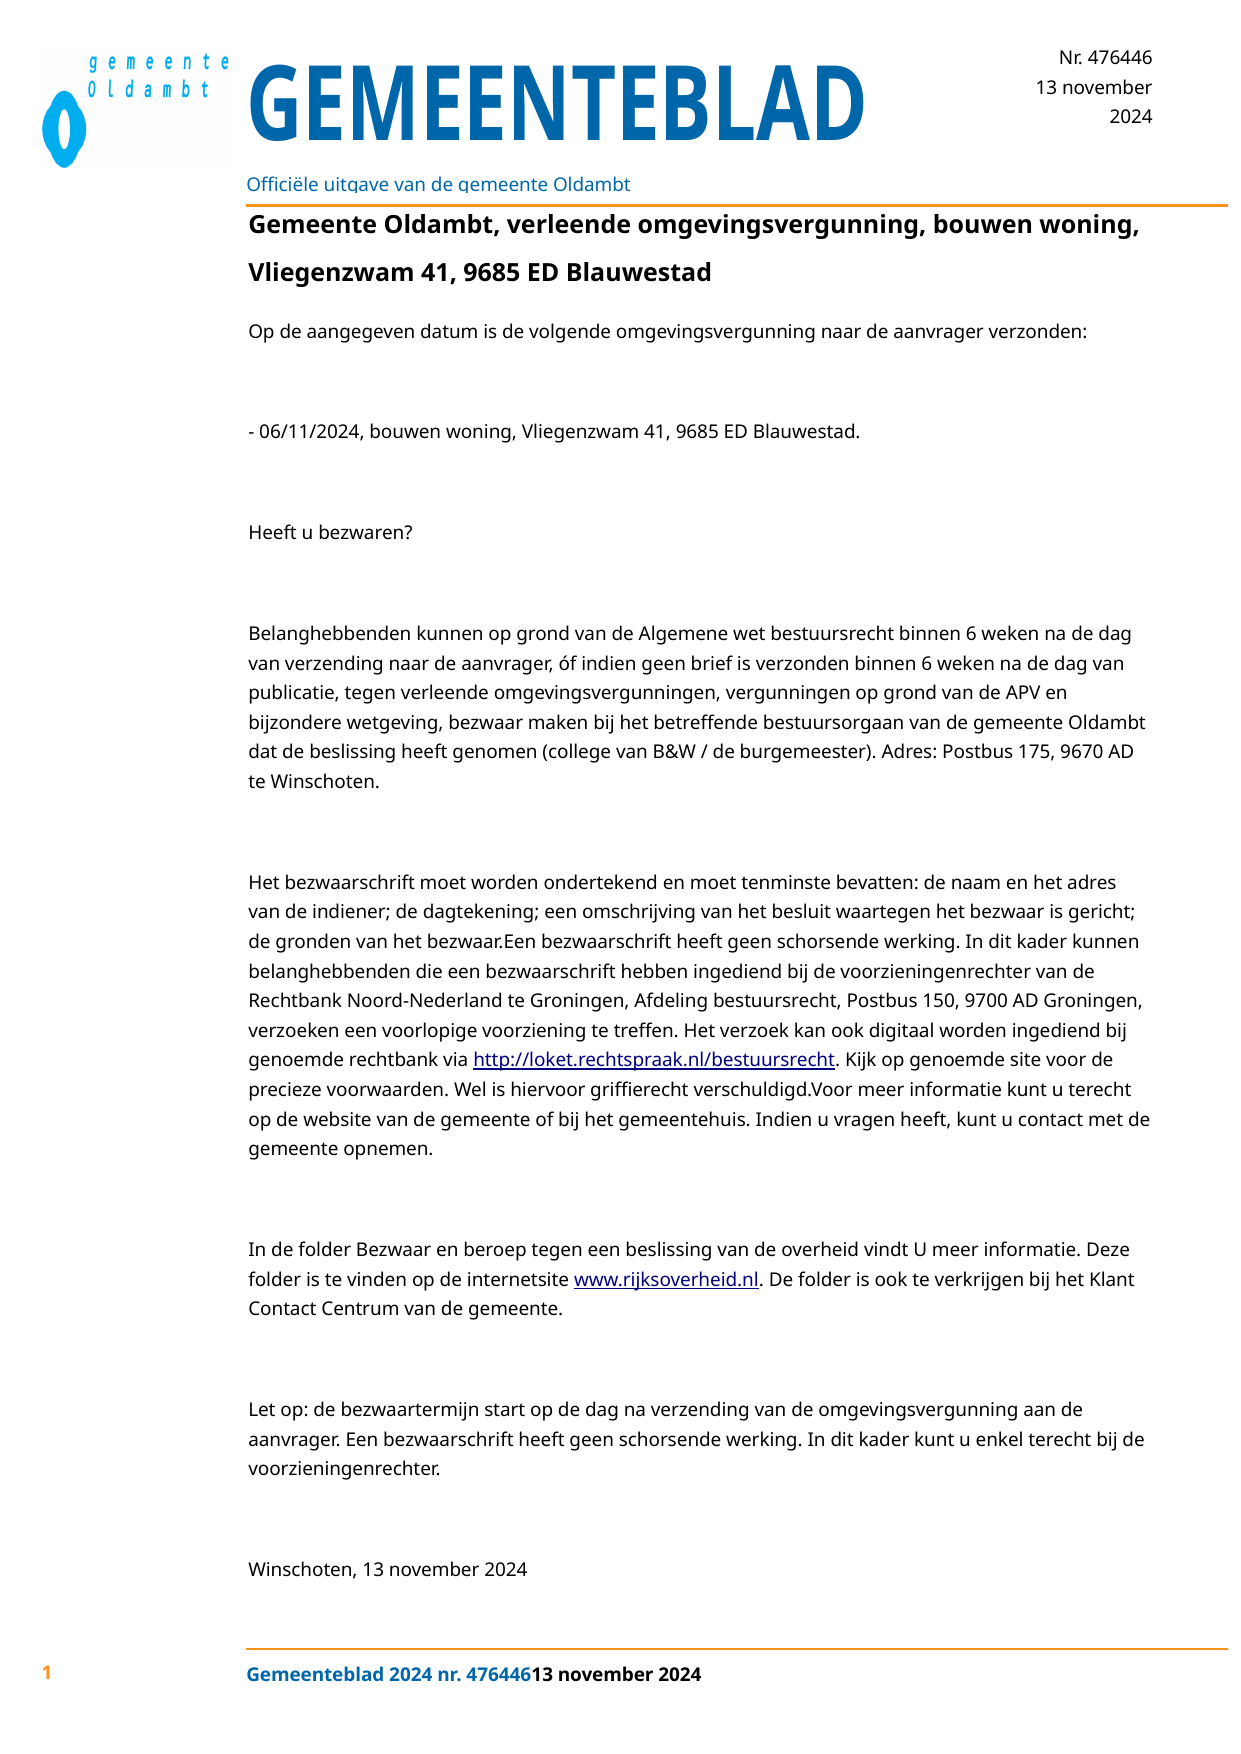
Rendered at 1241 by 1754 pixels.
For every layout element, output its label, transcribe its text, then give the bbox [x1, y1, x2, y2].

text Heeft u bezwaren? [248, 519, 1152, 545]
picture [41, 47, 231, 172]
text - 06/11/2024, bouwen woning, Vliegenzwam 41, 9685 ED Blauwestad. [248, 419, 1152, 444]
text Let op: de bezwaartermijn start op de dag na verzending van de omgevingsvergunning aan de aanvrager. Een bezwaarschrift heeft geen schorsende werking. In dit kader kunt u enkel terecht bij de voorzieningenrechter. [248, 1396, 1152, 1481]
text Het bezwaarschrift moet worden ondertekend en moet tenminste bevatten: de naam en het adres van de indiener; de dagtekening; een omschrijving van het besluit waartegen het bezwaar is gericht; de gronden van het bezwaar.Een bezwaarschrift heeft geen schorsende werking. In dit kader kunnen belanghebbenden die een bezwaarschrift hebben ingediend bij de voorzieningenrechter van de Rechtbank Noord-Nederland te Groningen, Afdeling bestuursrecht, Postbus 150, 9700 AD Groningen, verzoeken een voorlopige voorziening te treffen. Het verzoek kan ook digitaal worden ingediend bij genoemde rechtbank via http://loket.rechtspraak.nl/bestuursrecht. Kijk op genoemde site voor de precieze voorwaarden. Wel is hiervoor griffierecht verschuldigd.Voor meer informatie kunt u terecht op de website van de gemeente of bij het gemeentehuis. Indien u vragen heeft, kunt u contact met de gemeente opnemen. [248, 869, 1152, 1161]
text Belanghebbenden kunnen op grond van de Algemene wet bestuursrecht binnen 6 weken na de dag van verzending naar de aanvrager, óf indien geen brief is verzonden binnen 6 weken na de dag van publicatie, tegen verleende omgevingsvergunningen, vergunningen op grond van de APV en bijzondere wetgeving, bezwaar maken bij het betreffende bestuursorgaan van de gemeente Oldambt dat de beslissing heeft genomen (college van B&W / de burgemeester). Adres: Postbus 175, 9670 AD te Winschoten. [248, 620, 1152, 794]
text Winschoten, 13 november 2024 [248, 1556, 1152, 1582]
text Op de aangegeven datum is de volgende omgevingsvergunning naar de aanvrager verzonden: [248, 318, 1152, 344]
text In de folder Bezwaar en beroep tegen een beslissing van de overheid vindt U meer informatie. Deze folder is te vinden op de internetsite www.rijksoverheid.nl. De folder is ook te verkrijgen bij het Klant Contact Centrum van de gemeente. [248, 1236, 1152, 1321]
text Gemeente Oldambt, verleende omgevingsvergunning, bouwen woning, Vliegenzwam 41, 9685 ED Blauwestad [248, 207, 1152, 288]
